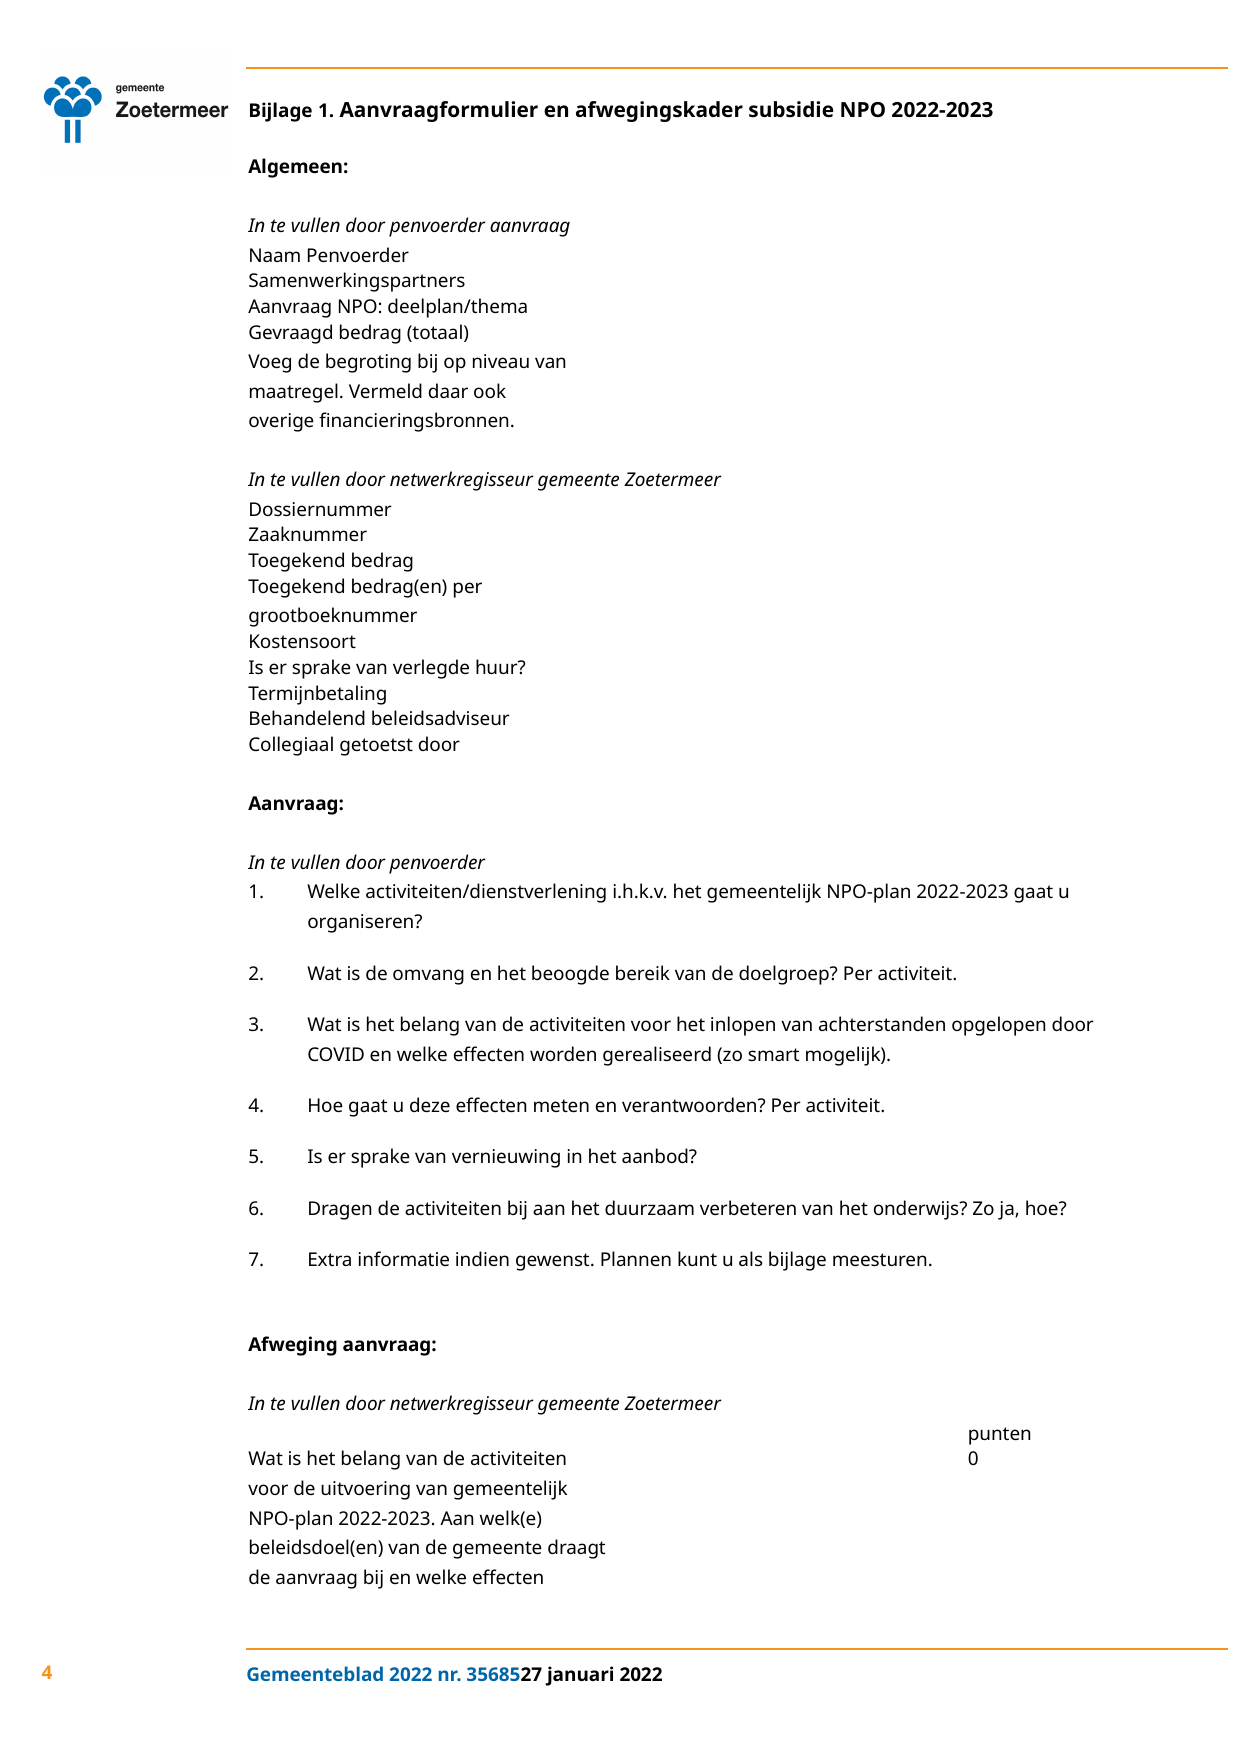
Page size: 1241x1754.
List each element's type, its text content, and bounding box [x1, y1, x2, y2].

table_header [569, 496, 1152, 522]
table_cell [569, 629, 1152, 654]
table_cell Wat is het belang van de activiteiten voor de uitvoering van gemeentelijk NPO-plan 2022-2023. Aan welk(e) beleidsdoel(en) van de gemeente draagt de aanvraag bij en welke effecten [248, 1446, 608, 1589]
table_cell [248, 1273, 1152, 1298]
table_cell Collegiaal getoetst door [248, 731, 569, 757]
text In te vullen door penvoerder [248, 849, 1152, 875]
table_cell [569, 548, 1152, 573]
table_cell Termijnbetaling [248, 680, 569, 706]
table_cell [569, 706, 1152, 731]
table_cell [569, 680, 1152, 706]
text Afweging aanvraag: [248, 1331, 1152, 1357]
table_cell Gevraagd bedrag (totaal) Voeg de begroting bij op niveau van maatregel. Vermeld daar ook overige financieringsbronnen. [248, 319, 569, 433]
table_cell Samenwerkingspartners [248, 268, 569, 293]
table_cell [569, 319, 1152, 433]
table_cell [569, 654, 1152, 680]
picture [41, 47, 231, 172]
table_cell Toegekend bedrag(en) per grootboeknummer [248, 573, 569, 628]
table_header [569, 242, 1152, 267]
table_cell Zaaknummer [248, 522, 569, 547]
table_cell [608, 1446, 968, 1589]
table_cell Extra informatie indien gewenst. Plannen kunt u als bijlage meesturen. [248, 1247, 1152, 1272]
table_cell Wat is het belang van de activiteiten voor het inlopen van achterstanden opgelopen door COVID en welke effecten worden gerealiseerd (zo smart mogelijk). [248, 1011, 1152, 1067]
table_cell [248, 1067, 1152, 1092]
table_cell Aanvraag NPO: deelplan/thema [248, 293, 569, 319]
table_header punten [968, 1420, 1152, 1446]
table_cell [248, 986, 1152, 1011]
table_header [608, 1420, 968, 1446]
table_cell Dragen de activiteiten bij aan het duurzaam verbeteren van het onderwijs? Zo ja, hoe? [248, 1195, 1152, 1221]
table_cell [569, 293, 1152, 319]
text In te vullen door netwerkregisseur gemeente Zoetermeer [248, 1390, 1152, 1416]
table_cell 0 [968, 1446, 1152, 1589]
table_cell [569, 268, 1152, 293]
table_header [248, 1420, 608, 1446]
table_header Naam Penvoerder [248, 242, 569, 267]
table_cell Is er sprake van verlegde huur? [248, 654, 569, 680]
text In te vullen door penvoerder aanvraag [248, 212, 1152, 238]
table_cell [248, 1221, 1152, 1247]
table_cell Wat is de omvang en het beoogde bereik van de doelgroep? Per activiteit. [248, 960, 1152, 986]
text Algemeen: [248, 153, 1152, 179]
text Bijlage 1. Aanvraagformulier en afwegingskader subsidie NPO 2022-2023 [248, 95, 1152, 123]
table_header Dossiernummer [248, 496, 569, 522]
table_cell [248, 1170, 1152, 1195]
table_cell [248, 1118, 1152, 1144]
table_cell Toegekend bedrag [248, 548, 569, 573]
table_header Welke activiteiten/dienstverlening i.h.k.v. het gemeentelijk NPO-plan 2022-2023 gaat u organiseren? [248, 879, 1152, 934]
table_cell [569, 522, 1152, 547]
table_cell [569, 731, 1152, 757]
table_cell [248, 934, 1152, 960]
table_cell Hoe gaat u deze effecten meten en verantwoorden? Per activiteit. [248, 1092, 1152, 1118]
table_cell Is er sprake van vernieuwing in het aanbod? [248, 1144, 1152, 1169]
text Aanvraag: [248, 790, 1152, 816]
table_cell Behandelend beleidsadviseur [248, 706, 569, 731]
text In te vullen door netwerkregisseur gemeente Zoetermeer [248, 466, 1152, 492]
table_cell Kostensoort [248, 629, 569, 654]
table_cell [569, 573, 1152, 628]
